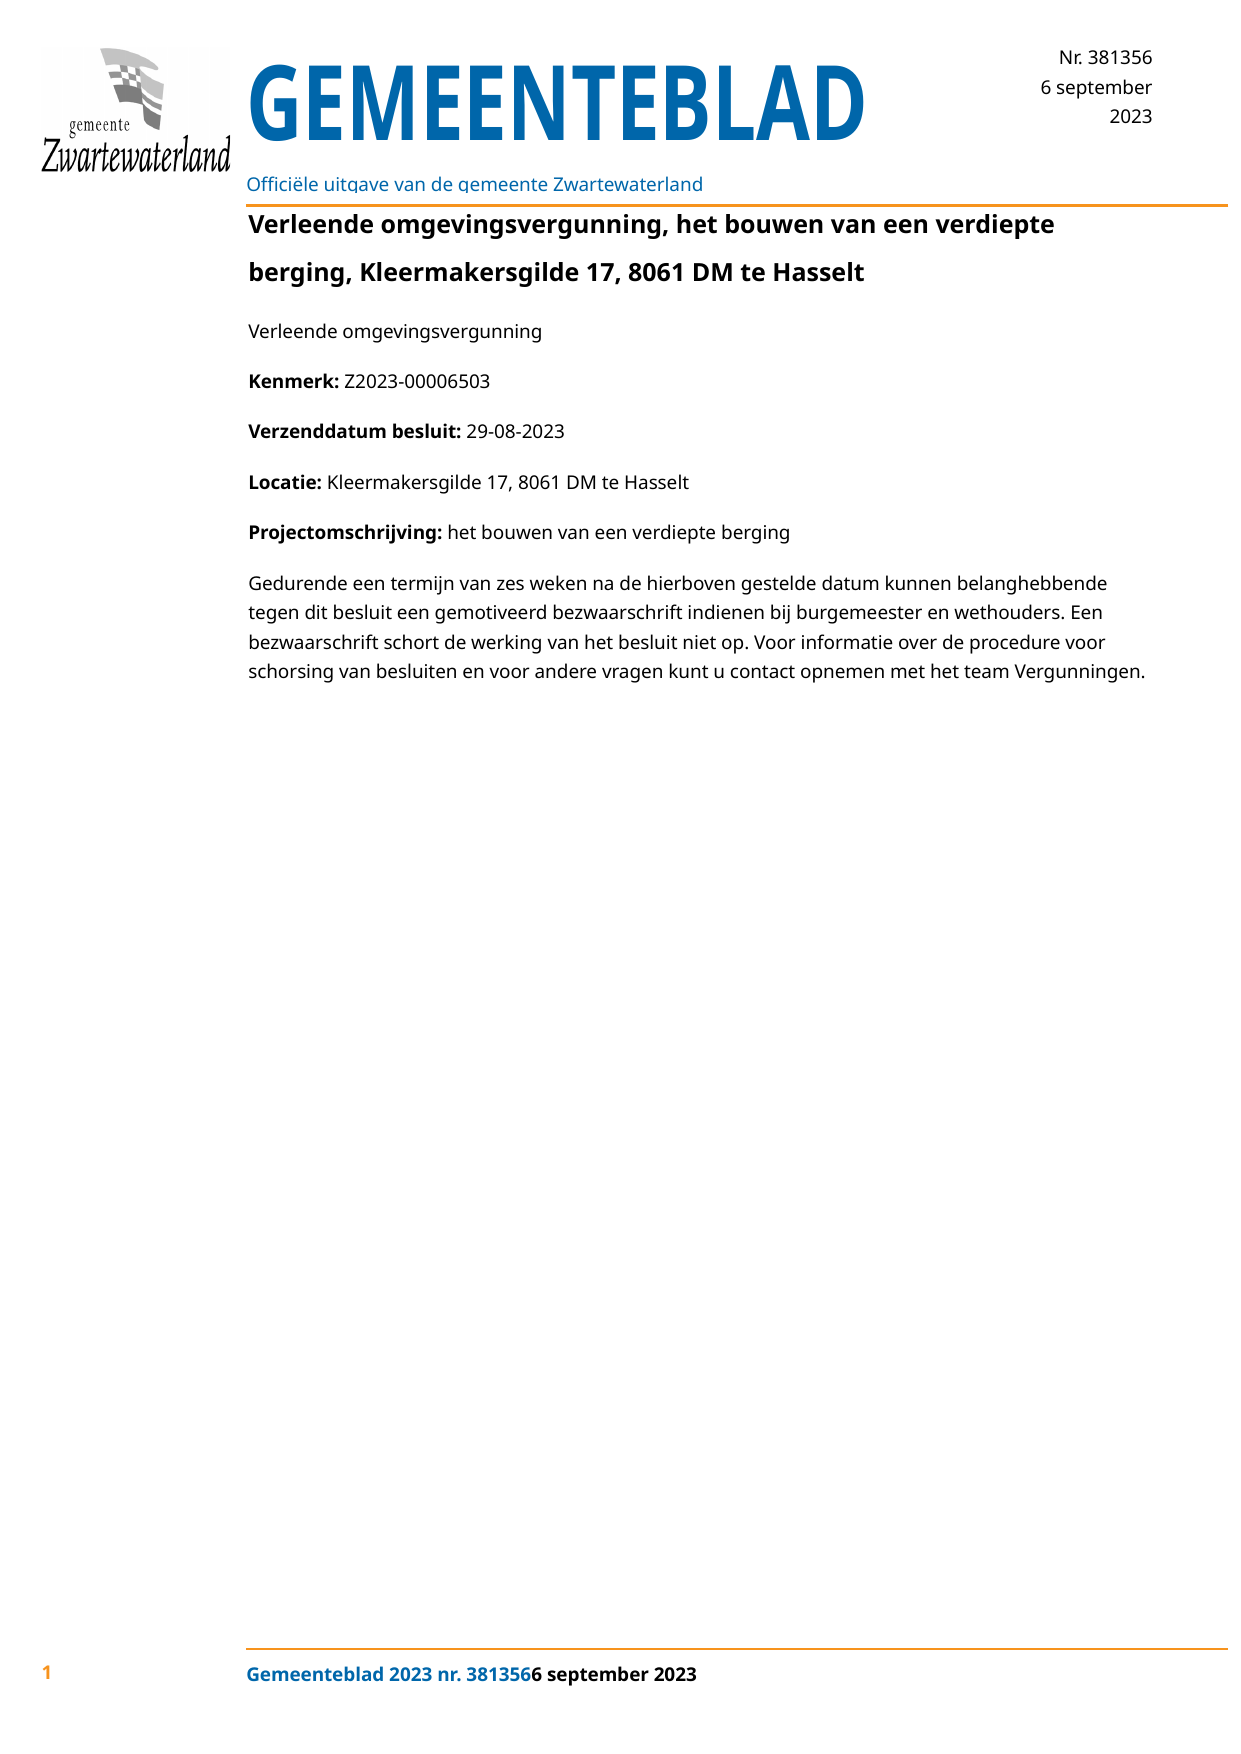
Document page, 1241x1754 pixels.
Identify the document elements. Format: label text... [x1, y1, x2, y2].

text Locatie: Kleermakersgilde 17, 8061 DM te Hasselt [248, 469, 1152, 495]
text Projectomschrijving: het bouwen van een verdiepte berging [248, 519, 1152, 545]
text Verzenddatum besluit: 29-08-2023 [248, 419, 1152, 444]
text Verleende omgevingsvergunning [248, 318, 1152, 344]
text Gedurende een termijn van zes weken na de hierboven gestelde datum kunnen belanghebbende tegen dit besluit een gemotiveerd bezwaarschrift indienen bij burgemeester en wethouders. Een bezwaarschrift schort de werking van het besluit niet op. Voor informatie over de procedure voor schorsing van besluiten en voor andere vragen kunt u contact opnemen met het team Vergunningen. [248, 570, 1152, 684]
text Verleende omgevingsvergunning, het bouwen van een verdiepte berging, Kleermakersgilde 17, 8061 DM te Hasselt [248, 207, 1152, 288]
text Kenmerk: Z2023-00006503 [248, 368, 1152, 394]
picture [41, 47, 231, 172]
